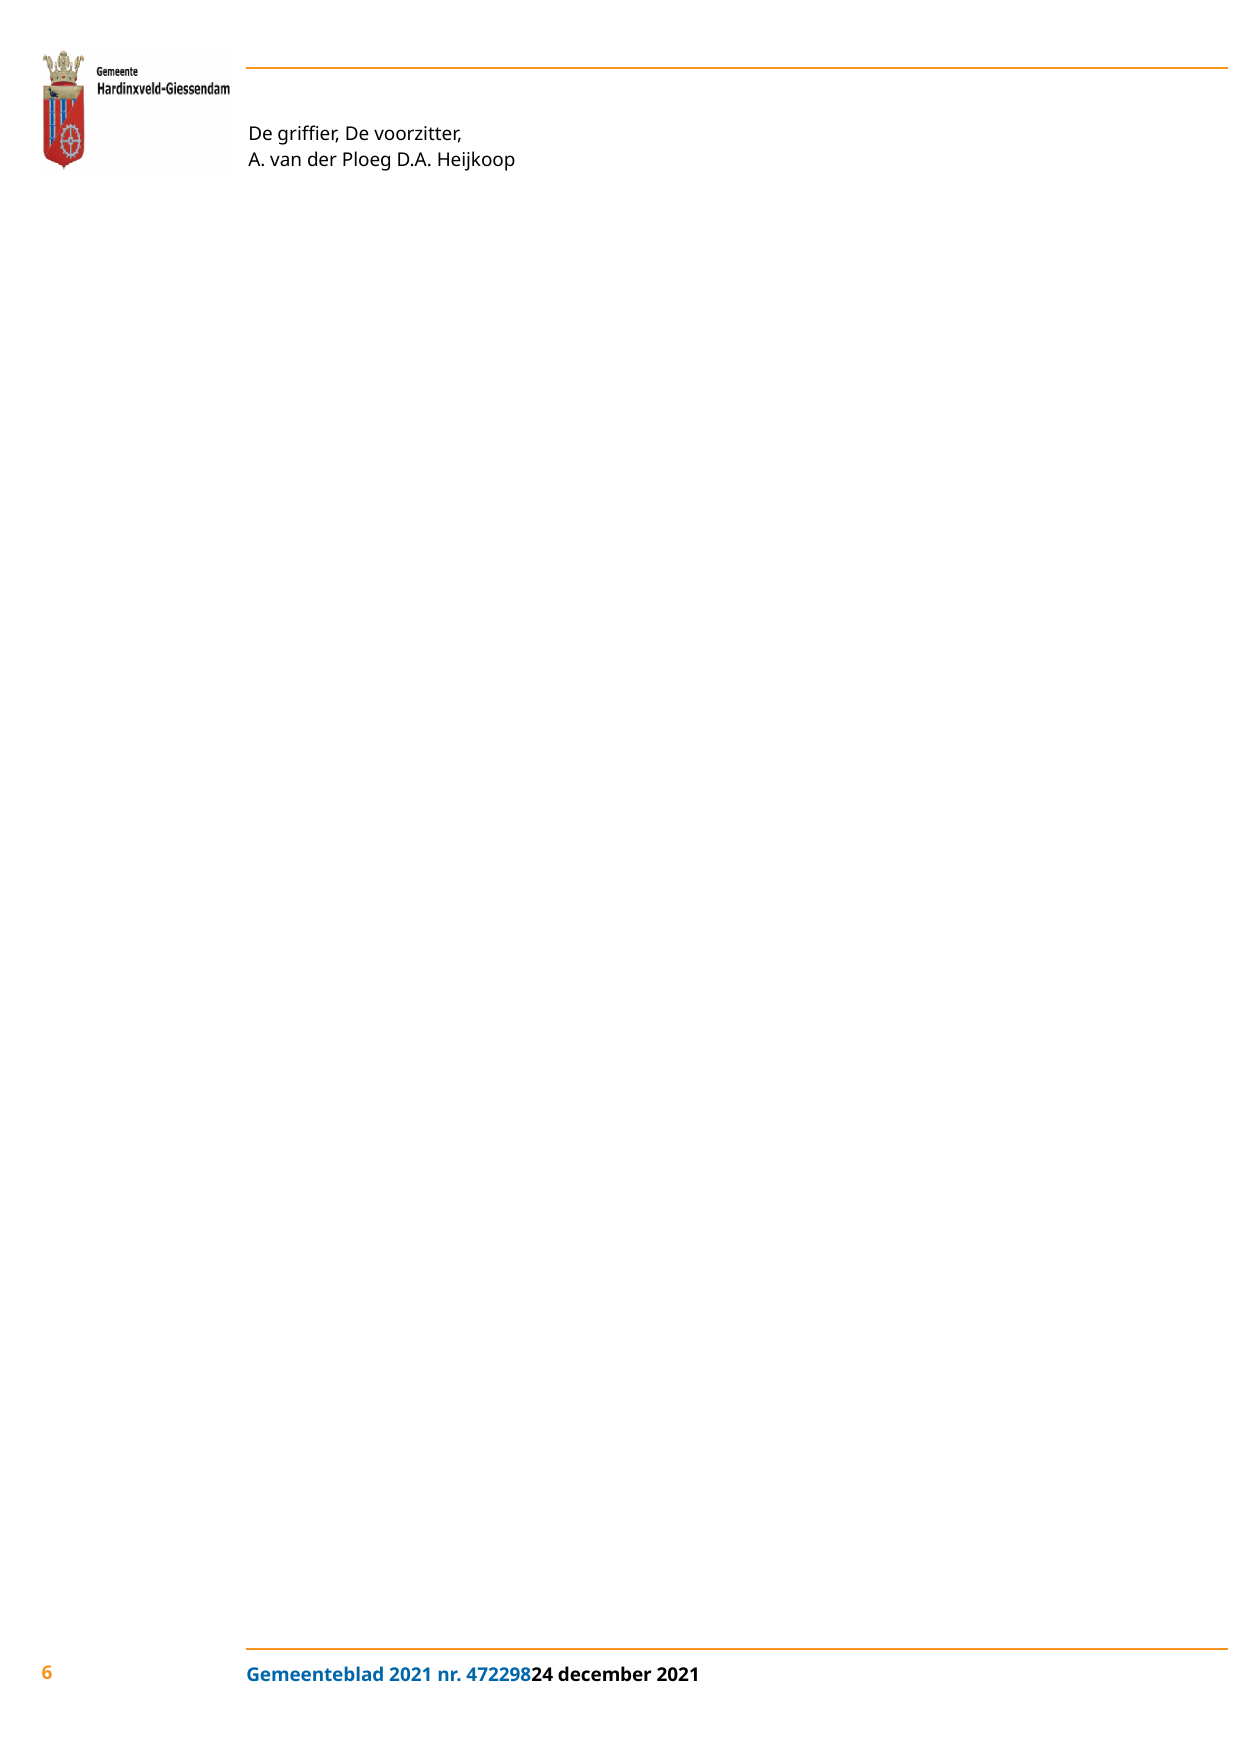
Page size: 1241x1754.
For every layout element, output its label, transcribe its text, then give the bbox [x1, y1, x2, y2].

text A. van der Ploeg D.A. Heijkoop [248, 146, 1152, 172]
picture [41, 47, 231, 172]
text De griffier, De voorzitter, [248, 121, 1152, 146]
